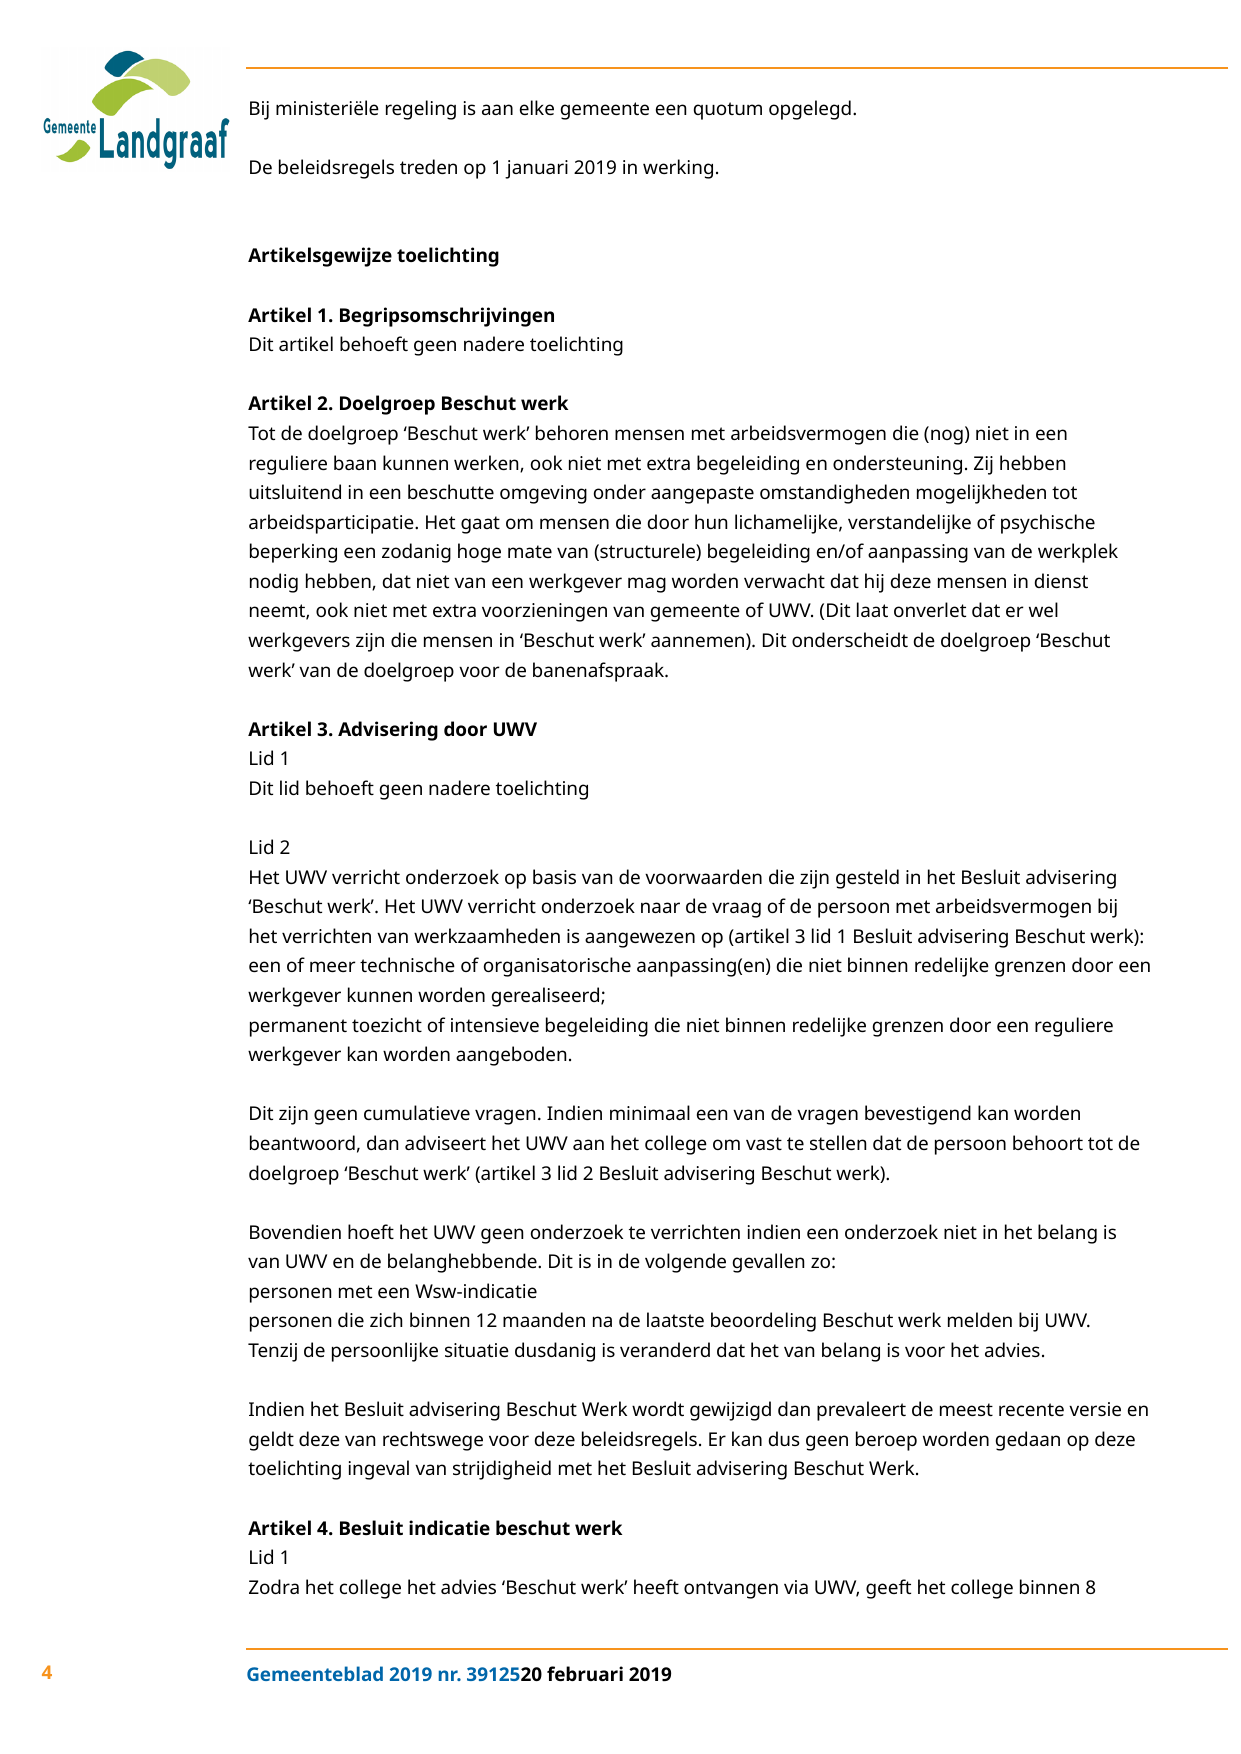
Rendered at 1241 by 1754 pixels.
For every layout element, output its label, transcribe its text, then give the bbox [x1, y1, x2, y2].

text Artikelsgewijze toelichting [248, 243, 1152, 268]
text permanent toezicht of intensieve begeleiding die niet binnen redelijke grenzen door een reguliere werkgever kan worden aangeboden. [248, 1012, 1152, 1067]
text personen met een Wsw-indicatie [248, 1278, 1152, 1304]
text Artikel 1. Begripsomschrijvingen [248, 302, 1152, 328]
text Tot de doelgroep ‘Beschut werk’ behoren mensen met arbeidsvermogen die (nog) niet in een reguliere baan kunnen werken, ook niet met extra begeleiding en ondersteuning. Zij hebben uitsluitend in een beschutte omgeving onder aangepaste omstandigheden mogelijkheden tot arbeidsparticipatie. Het gaat om mensen die door hun lichamelijke, verstandelijke of psychische beperking een zodanig hoge mate van (structurele) begeleiding en/of aanpassing van de werkplek nodig hebben, dat niet van een werkgever mag worden verwacht dat hij deze mensen in dienst neemt, ook niet met extra voorzieningen van gemeente of UWV. (Dit laat onverlet dat er wel werkgevers zijn die mensen in ‘Beschut werk’ aannemen). Dit onderscheidt de doelgroep ‘Beschut werk’ van de doelgroep voor de banenafspraak. [248, 420, 1152, 683]
text Indien het Besluit advisering Beschut Werk wordt gewijzigd dan prevaleert de meest recente versie en geldt deze van rechtswege voor deze beleidsregels. Er kan dus geen beroep worden gedaan op deze toelichting ingeval van strijdigheid met het Besluit advisering Beschut Werk. [248, 1396, 1152, 1481]
text Artikel 4. Besluit indicatie beschut werk [248, 1515, 1152, 1541]
text een of meer technische of organisatorische aanpassing(en) die niet binnen redelijke grenzen door een werkgever kunnen worden gerealiseerd; [248, 953, 1152, 1008]
text Dit lid behoeft geen nadere toelichting [248, 775, 1152, 801]
text Het UWV verricht onderzoek op basis van de voorwaarden die zijn gesteld in het Besluit advisering ‘Beschut werk’. Het UWV verricht onderzoek naar de vraag of de persoon met arbeidsvermogen bij het verrichten van werkzaamheden is aangewezen op (artikel 3 lid 1 Besluit advisering Beschut werk): [248, 864, 1152, 949]
text Lid 1 [248, 746, 1152, 771]
text Artikel 2. Doelgroep Beschut werk [248, 391, 1152, 416]
text Dit artikel behoeft geen nadere toelichting [248, 331, 1152, 357]
text Dit zijn geen cumulatieve vragen. Indien minimaal een van de vragen bevestigend kan worden beantwoord, dan adviseert het UWV aan het college om vast te stellen dat de persoon behoort tot de doelgroep ‘Beschut werk’ (artikel 3 lid 2 Besluit advisering Beschut werk). [248, 1101, 1152, 1186]
text Bij ministeriële regeling is aan elke gemeente een quotum opgelegd. [248, 95, 1152, 121]
text personen die zich binnen 12 maanden na de laatste beoordeling Beschut werk melden bij UWV. [248, 1308, 1152, 1333]
text Artikel 3. Advisering door UWV [248, 716, 1152, 742]
text Lid 1 [248, 1544, 1152, 1570]
text Zodra het college het advies ‘Beschut werk’ heeft ontvangen via UWV, geeft het college binnen 8 [248, 1574, 1152, 1600]
picture [41, 47, 231, 172]
text Bovendien hoeft het UWV geen onderzoek te verrichten indien een onderzoek niet in het belang is van UWV en de belanghebbende. Dit is in de volgende gevallen zo: [248, 1219, 1152, 1274]
text Tenzij de persoonlijke situatie dusdanig is veranderd dat het van belang is voor het advies. [248, 1337, 1152, 1363]
text Lid 2 [248, 834, 1152, 860]
text De beleidsregels treden op 1 januari 2019 in werking. [248, 154, 1152, 180]
